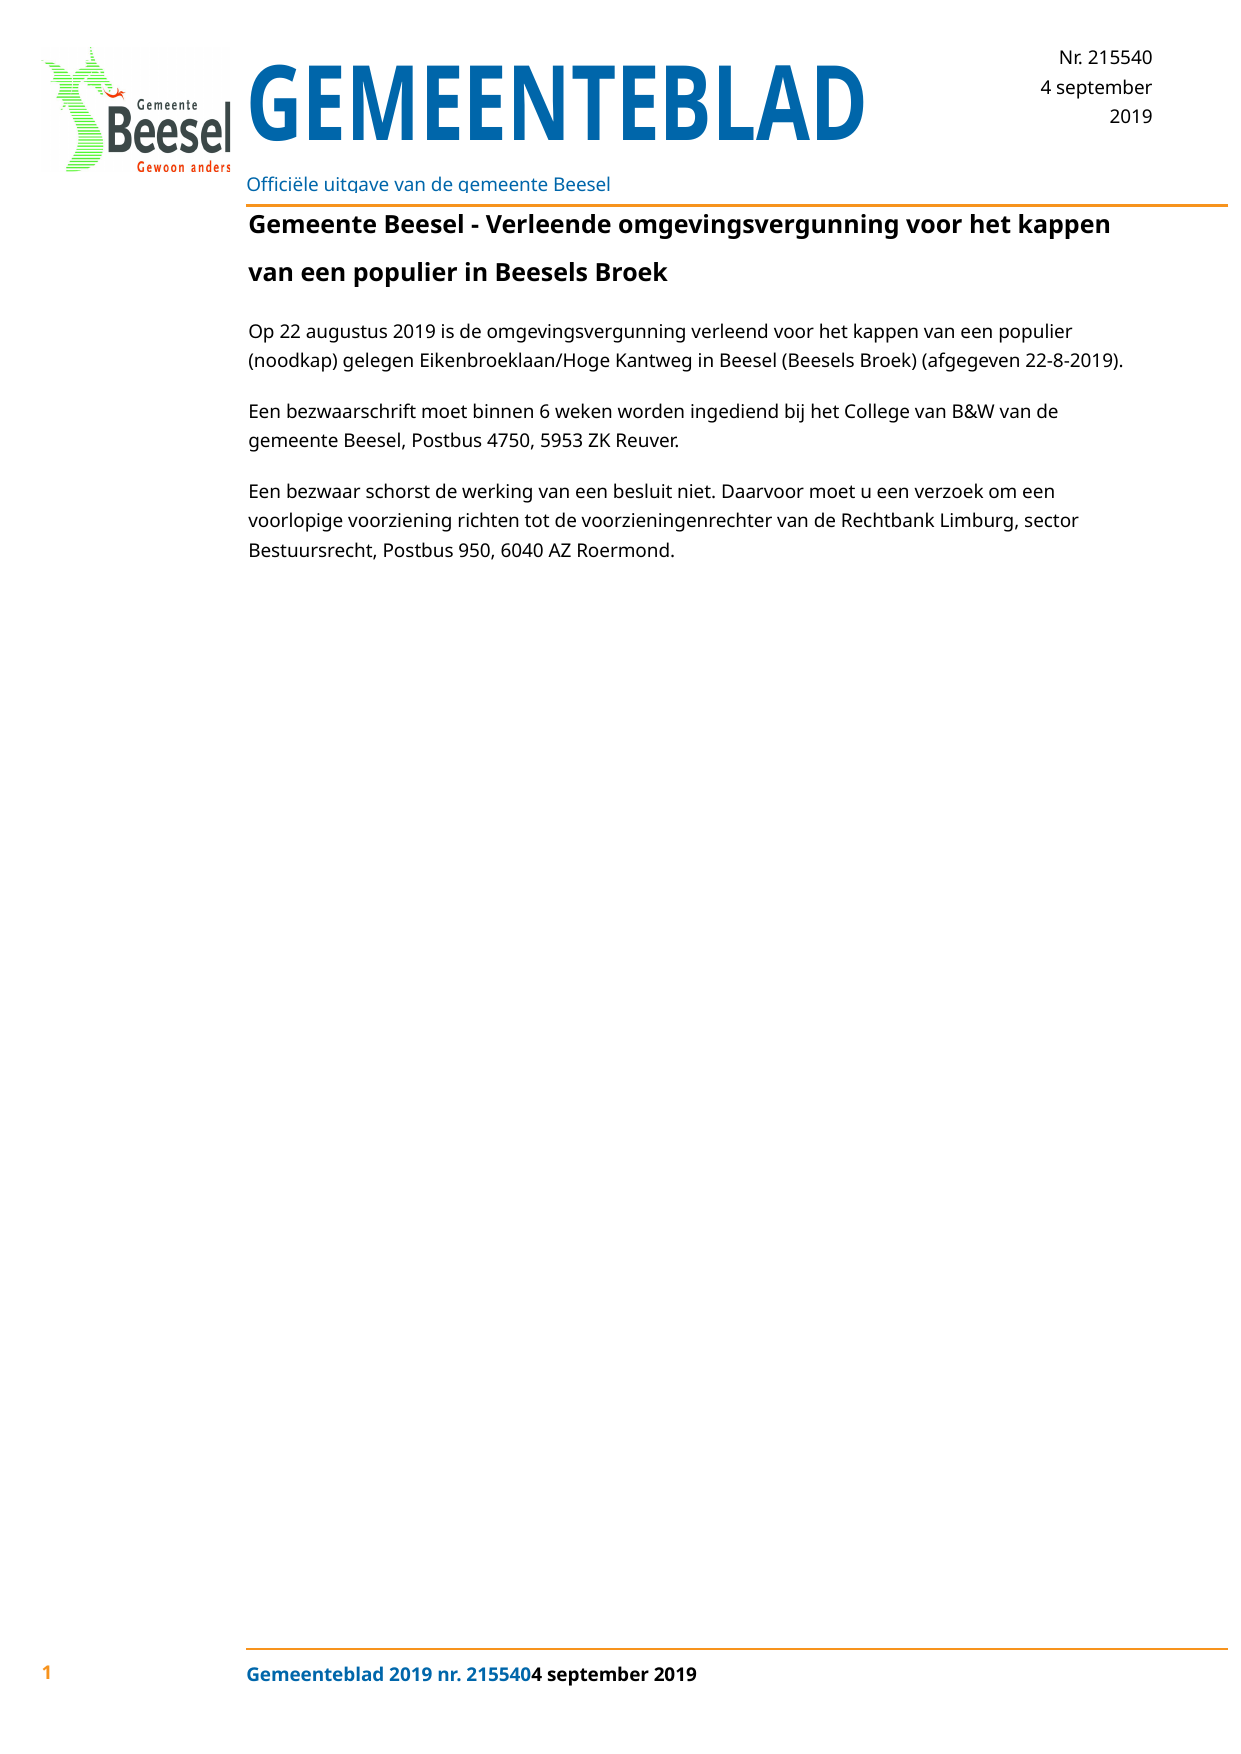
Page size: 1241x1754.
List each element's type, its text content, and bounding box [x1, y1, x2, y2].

text Op 22 augustus 2019 is de omgevingsvergunning verleend voor het kappen van een populier (noodkap) gelegen Eikenbroeklaan/Hoge Kantweg in Beesel (Beesels Broek) (afgegeven 22-8-2019). [248, 318, 1152, 373]
text Gemeente Beesel - Verleende omgevingsvergunning voor het kappen van een populier in Beesels Broek [248, 207, 1152, 288]
text Een bezwaar schorst de werking van een besluit niet. Daarvoor moet u een verzoek om een voorlopige voorziening richten tot de voorzieningenrechter van de Rechtbank Limburg, sector Bestuursrecht, Postbus 950, 6040 AZ Roermond. [248, 478, 1152, 563]
text Een bezwaarschrift moet binnen 6 weken worden ingediend bij het College van B&W van de gemeente Beesel, Postbus 4750, 5953 ZK Reuver. [248, 398, 1152, 453]
picture [41, 47, 231, 172]
